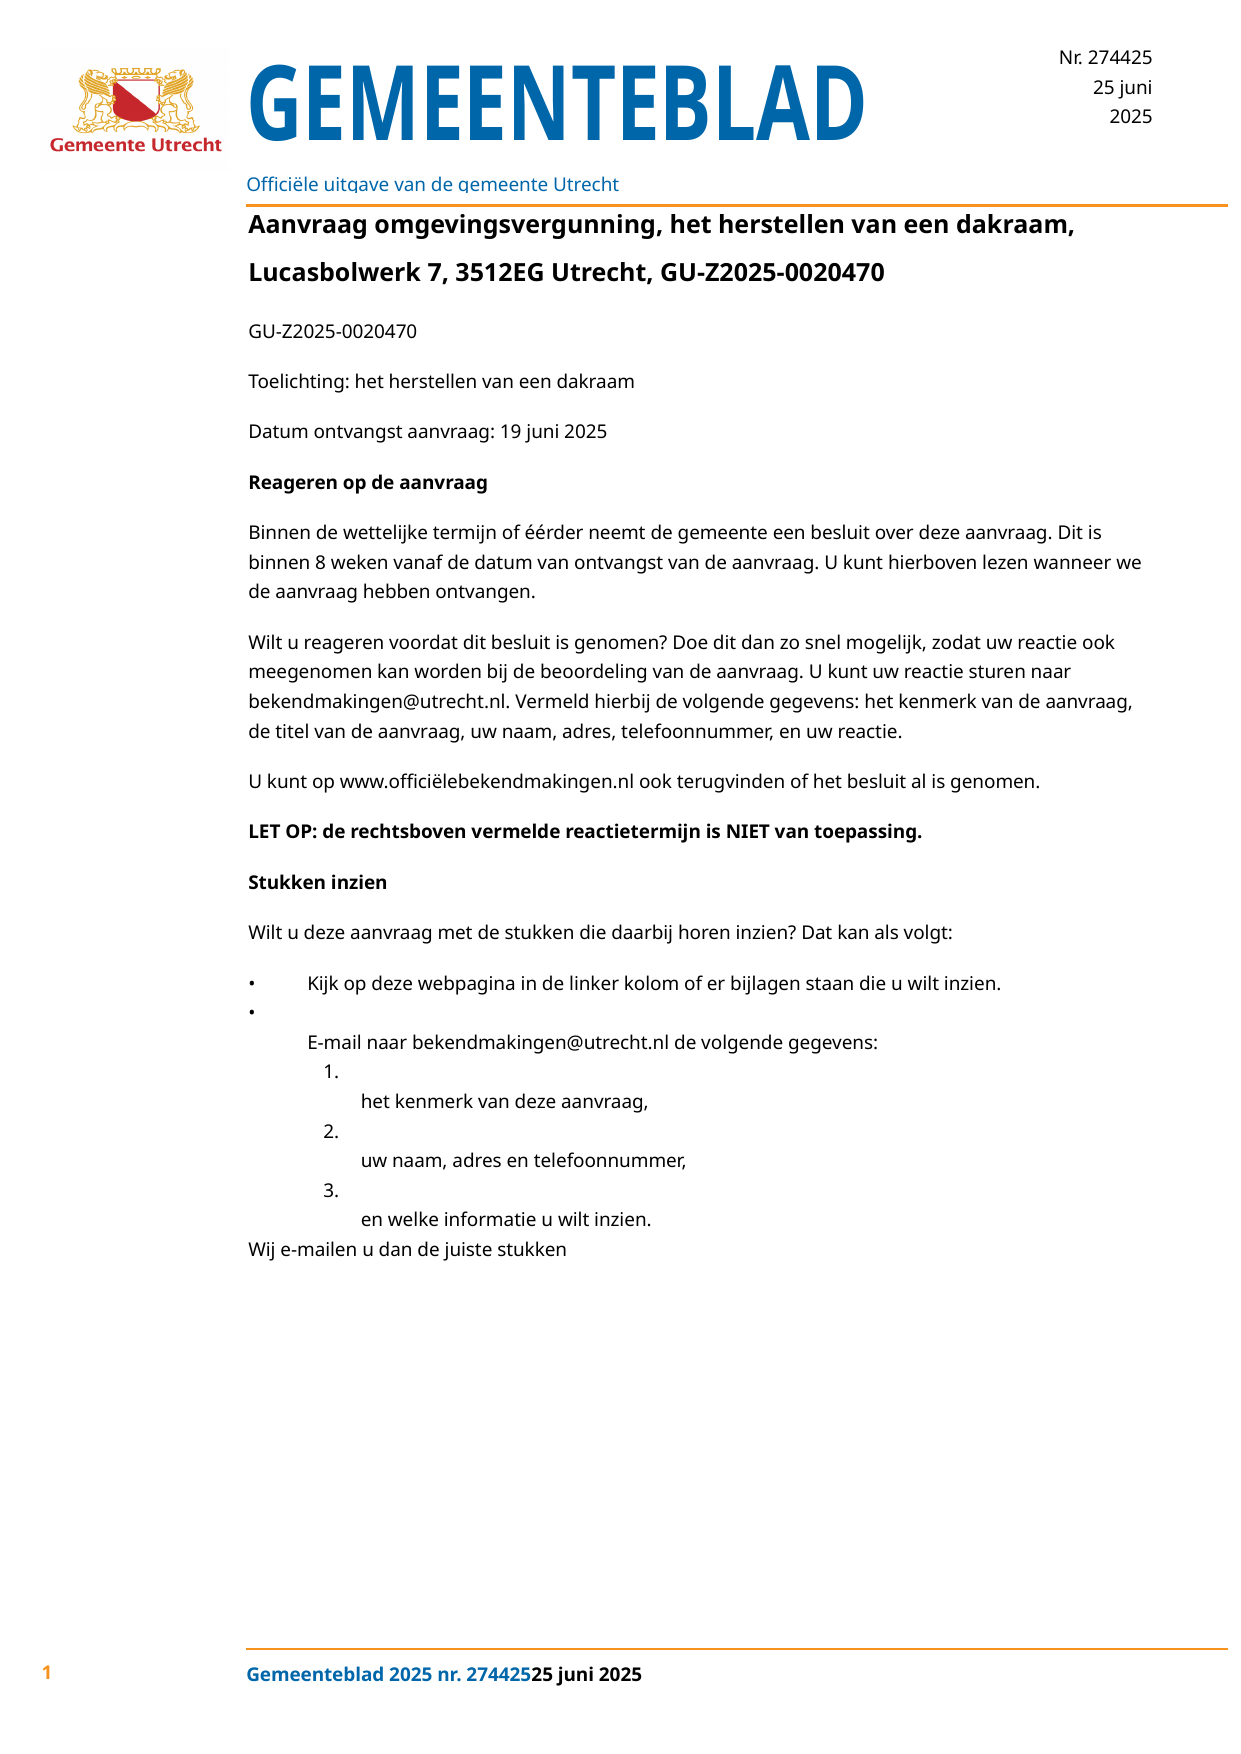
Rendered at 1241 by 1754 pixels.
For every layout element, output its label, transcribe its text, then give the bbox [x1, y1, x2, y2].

list het kenmerk van deze aanvraag, [323, 1088, 1152, 1114]
picture [41, 47, 231, 172]
text Wilt u reageren voordat dit besluit is genomen? Doe dit dan zo snel mogelijk, zodat uw reactie ook meegenomen kan worden bij de beoordeling van de aanvraag. U kunt uw reactie sturen naar bekendmakingen@utrecht.nl. Vermeld hierbij de volgende gegevens: het kenmerk van de aanvraag, de titel van de aanvraag, uw naam, adres, telefoonnummer, en uw reactie. [248, 629, 1152, 744]
text U kunt op www.officiëlebekendmakingen.nl ook terugvinden of het besluit al is genomen. [248, 768, 1152, 794]
text Toelichting: het herstellen van een dakraam [248, 368, 1152, 394]
text Reageren op de aanvraag [248, 469, 1152, 495]
list E-mail naar bekendmakingen@utrecht.nl de volgende gegevens: [248, 1029, 1152, 1055]
text Datum ontvangst aanvraag: 19 juni 2025 [248, 419, 1152, 444]
text Binnen de wettelijke termijn of éérder neemt de gemeente een besluit over deze aanvraag. Dit is binnen 8 weken vanaf de datum van ontvangst van de aanvraag. U kunt hierboven lezen wanneer we de aanvraag hebben ontvangen. [248, 519, 1152, 604]
text Aanvraag omgevingsvergunning, het herstellen van een dakraam, Lucasbolwerk 7, 3512EG Utrecht, GU-Z2025-0020470 [248, 207, 1152, 288]
text Wilt u deze aanvraag met de stukken die daarbij horen inzien? Dat kan als volgt: [248, 919, 1152, 945]
list en welke informatie u wilt inzien. [323, 1207, 1152, 1232]
list uw naam, adres en telefoonnummer, [323, 1147, 1152, 1173]
text GU-Z2025-0020470 [248, 318, 1152, 344]
text Stukken inzien [248, 869, 1152, 895]
text LET OP: de rechtsboven vermelde reactietermijn is NIET van toepassing. [248, 819, 1152, 844]
list Kijk op deze webpagina in de linker kolom of er bijlagen staan die u wilt inzien. [248, 970, 1152, 996]
text Wij e-mailen u dan de juiste stukken [248, 1236, 1152, 1262]
